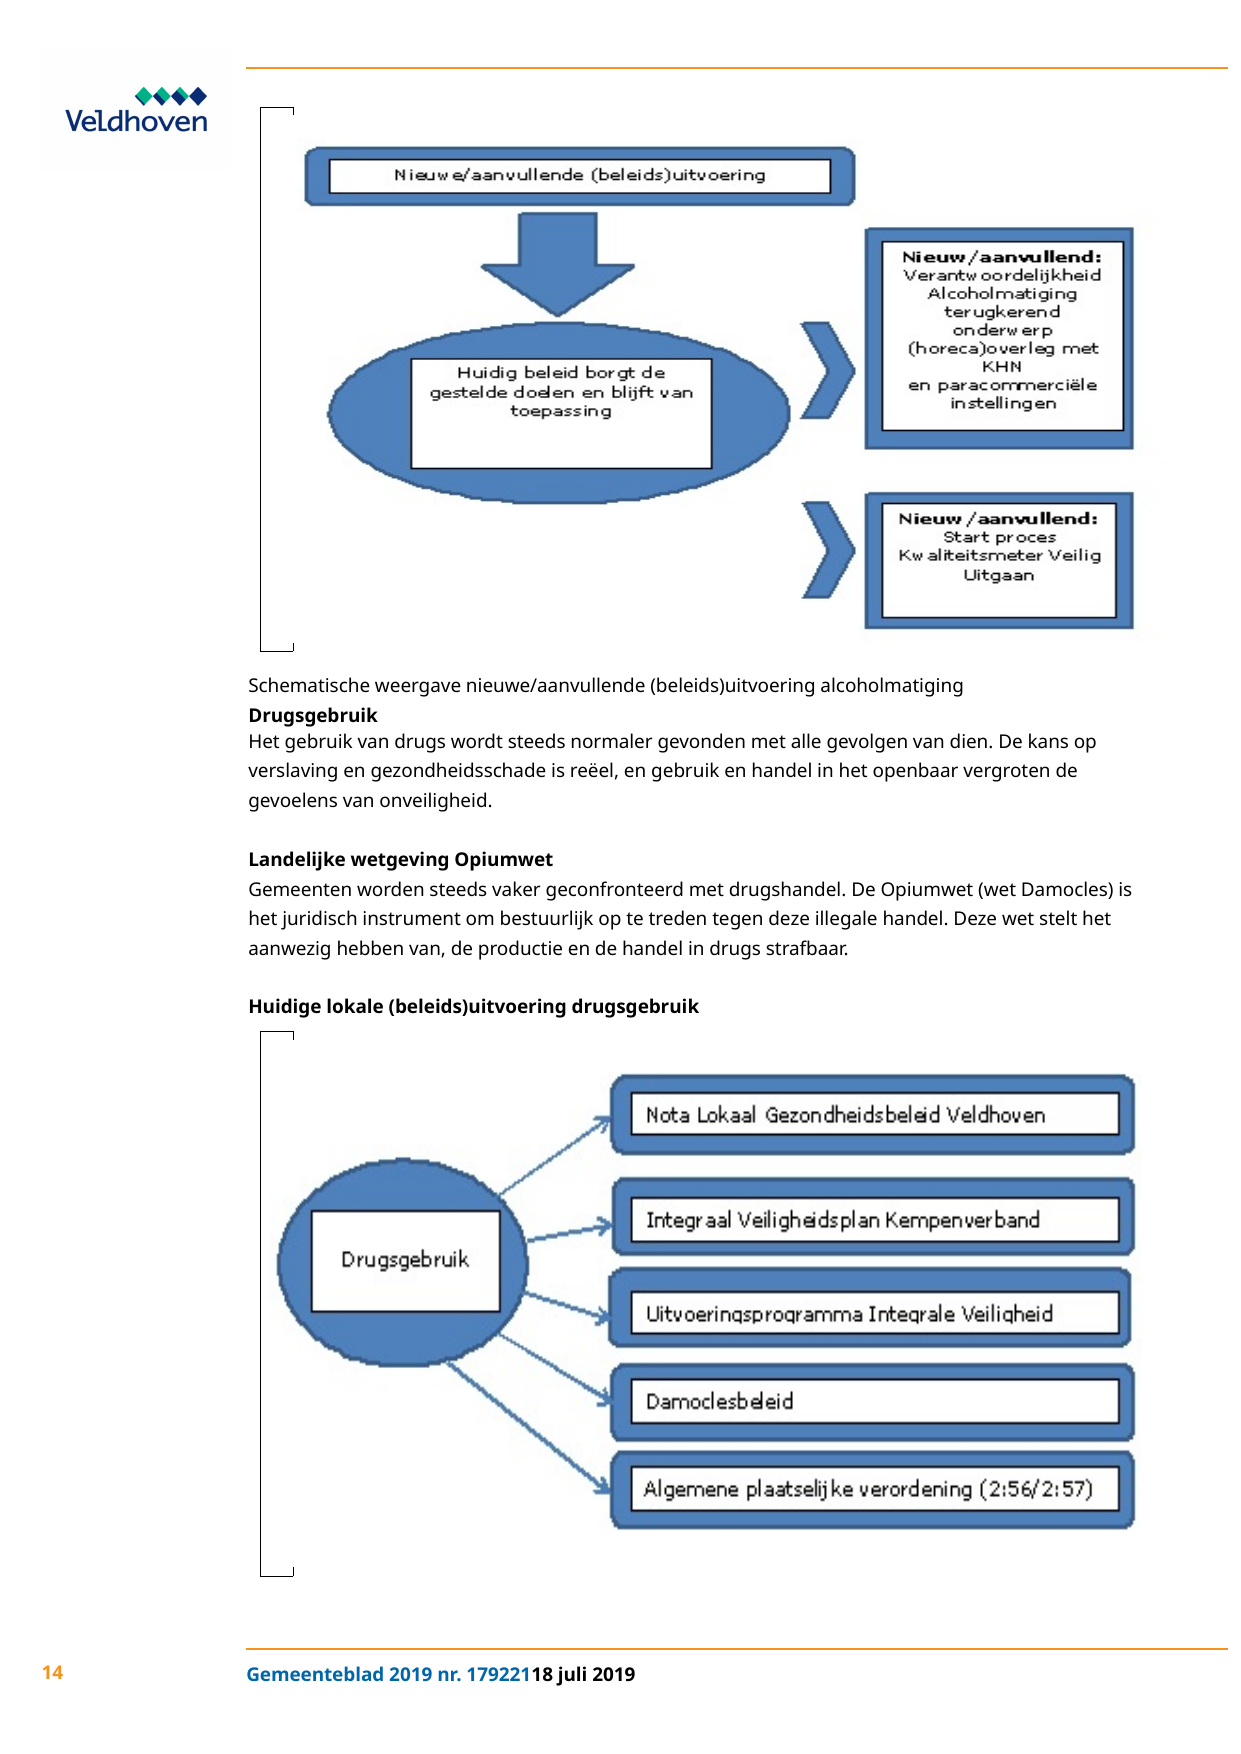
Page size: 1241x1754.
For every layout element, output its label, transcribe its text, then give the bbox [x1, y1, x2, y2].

text Drugsgebruik [248, 702, 1152, 728]
picture [268, 115, 1173, 643]
text Schematische weergave nieuwe/aanvullende (beleids)uitvoering alcoholmatiging [248, 673, 1152, 698]
table_header Landelijke wetgeving Opiumwet Gemeenten worden steeds vaker geconfronteerd met drugshandel. De Opiumwet (wet Damocles) is het juridisch instrument om bestuurlijk op te treden tegen deze illegale handel. Deze wet stelt het aanwezig hebben van, de productie en de handel in drugs strafbaar. [248, 846, 1152, 961]
picture [41, 47, 231, 172]
text Het gebruik van drugs wordt steeds normaler gevonden met alle gevolgen van dien. De kans op verslaving en gezondheidsschade is reëel, en gebruik en handel in het openbaar vergroten de gevoelens van onveiligheid. [248, 728, 1152, 813]
picture [268, 1040, 1173, 1567]
text Huidige lokale (beleids)uitvoering drugsgebruik [248, 994, 1152, 1019]
